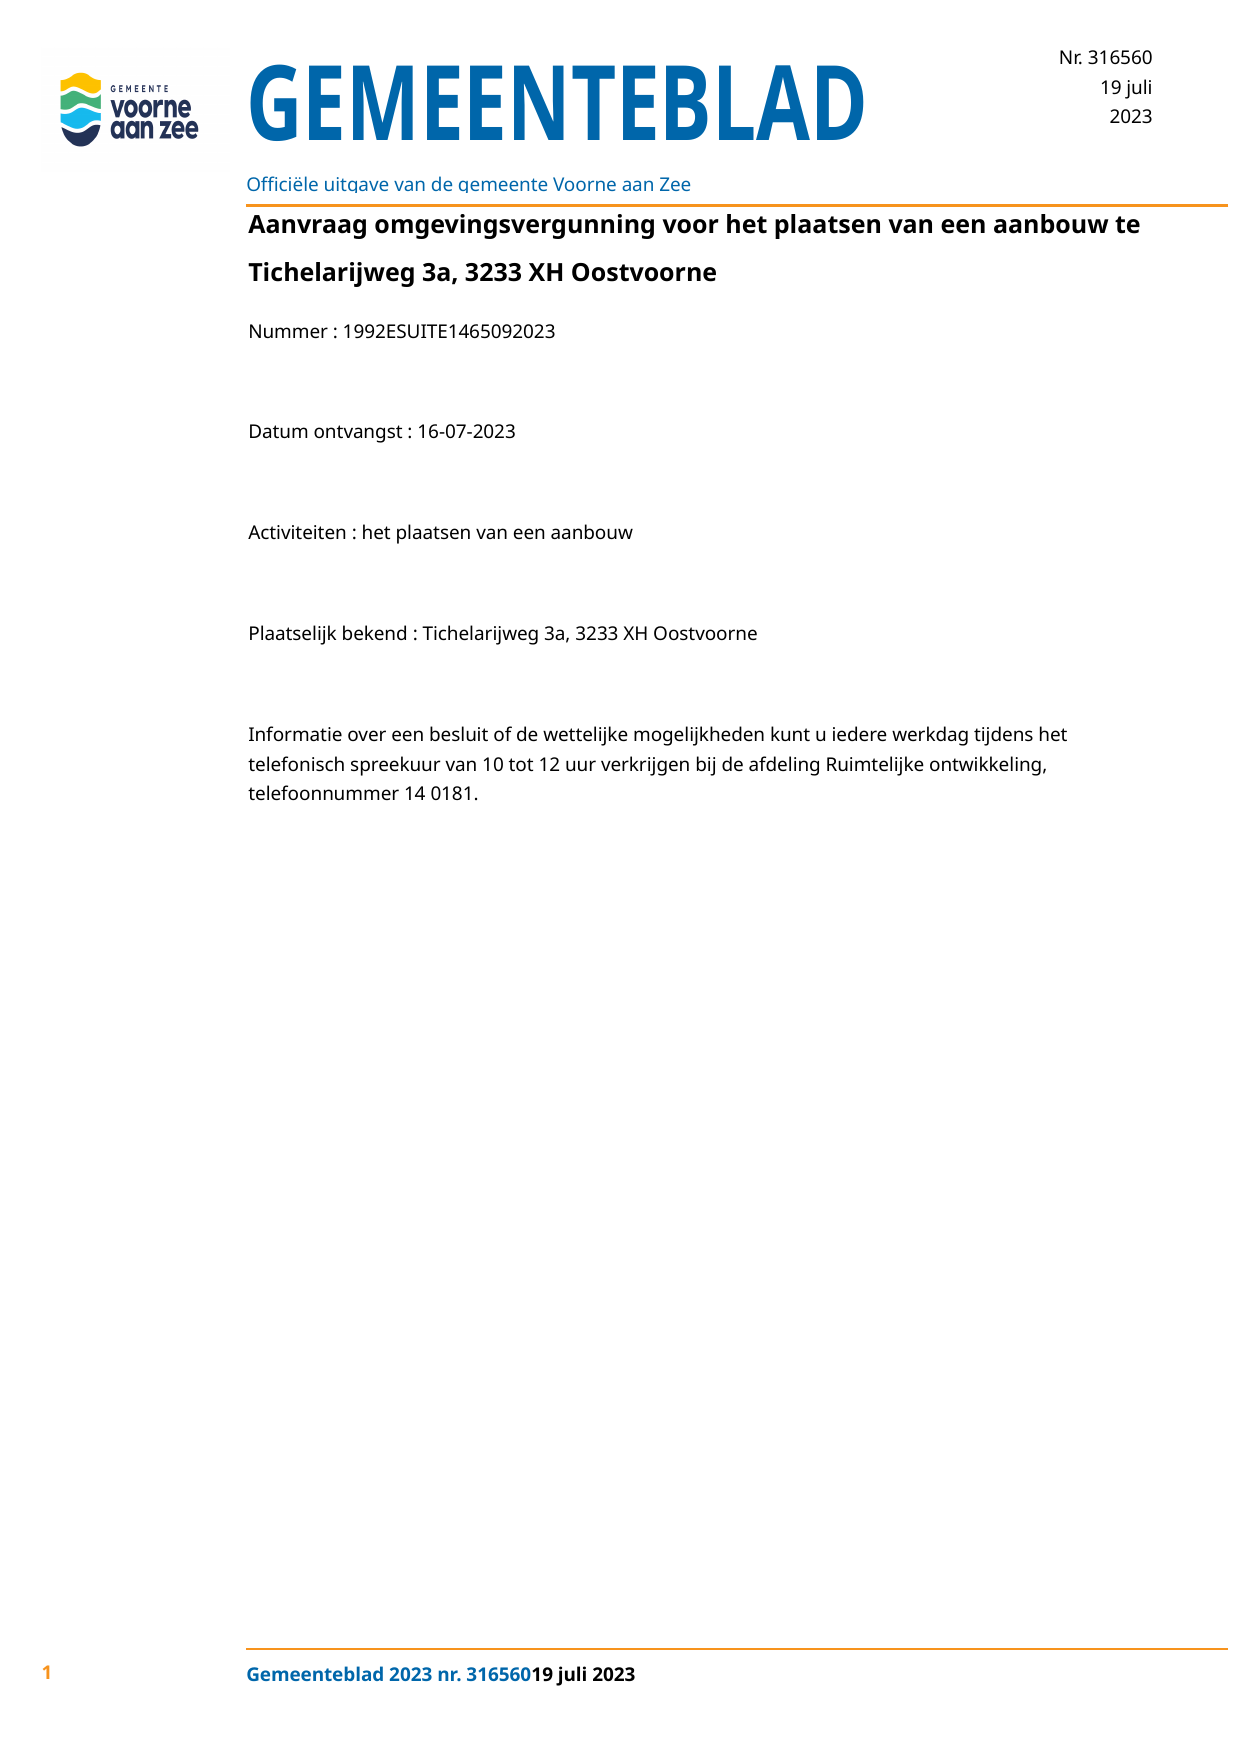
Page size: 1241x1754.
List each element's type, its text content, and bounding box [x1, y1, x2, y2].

picture [41, 47, 231, 172]
text Activiteiten : het plaatsen van een aanbouw [248, 519, 1152, 545]
text Datum ontvangst : 16-07-2023 [248, 419, 1152, 444]
text Nummer : 1992ESUITE1465092023 [248, 318, 1152, 344]
text Plaatselijk bekend : Tichelarijweg 3a, 3233 XH Oostvoorne [248, 620, 1152, 646]
text Informatie over een besluit of de wettelijke mogelijkheden kunt u iedere werkdag tijdens het telefonisch spreekuur van 10 tot 12 uur verkrijgen bij de afdeling Ruimtelijke ontwikkeling, telefoonnummer 14 0181. [248, 721, 1152, 806]
text Aanvraag omgevingsvergunning voor het plaatsen van een aanbouw te Tichelarijweg 3a, 3233 XH Oostvoorne [248, 207, 1152, 288]
